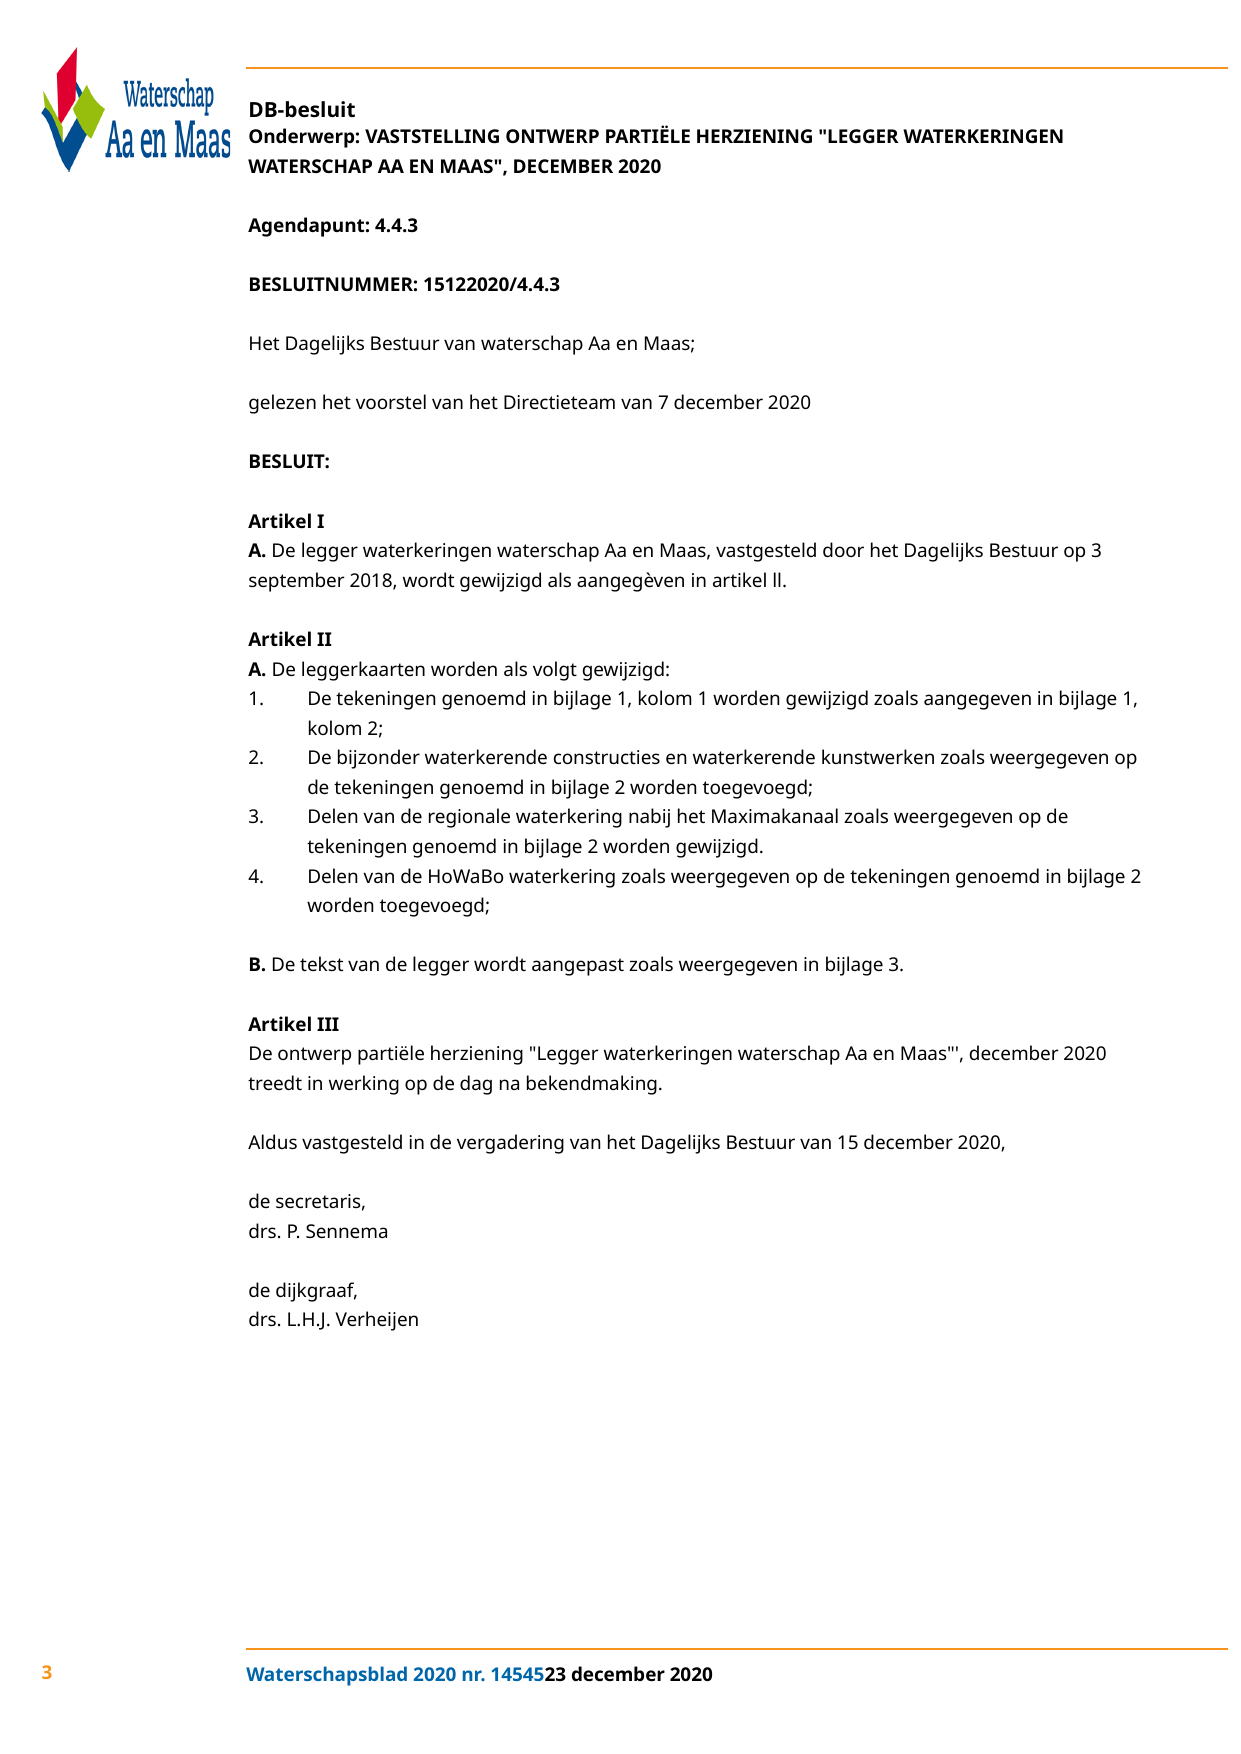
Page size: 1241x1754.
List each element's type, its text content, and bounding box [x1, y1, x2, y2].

text drs. P. Sennema [248, 1218, 1152, 1244]
text A. De legger waterkeringen waterschap Aa en Maas, vastgesteld door het Dagelijks Bestuur op 3 september 2018, wordt gewijzigd als aangegèven in artikel ll. [248, 537, 1152, 593]
list De bijzonder waterkerende constructies en waterkerende kunstwerken zoals weergegeven op de tekeningen genoemd in bijlage 2 worden toegevoegd; [248, 744, 1152, 800]
list Delen van de regionale waterkering nabij het Maximakanaal zoals weergegeven op de tekeningen genoemd in bijlage 2 worden gewijzigd. [248, 804, 1152, 859]
text drs. L.H.J. Verheijen [248, 1307, 1152, 1332]
text de dijkgraaf, [248, 1277, 1152, 1303]
text DB-besluit [248, 95, 1152, 123]
text De ontwerp partiële herziening "Legger waterkeringen waterschap Aa en Maas"', december 2020 treedt in werking op de dag na bekendmaking. [248, 1040, 1152, 1096]
picture [41, 47, 231, 172]
text Artikel III [248, 1011, 1152, 1037]
text gelezen het voorstel van het Directieteam van 7 december 2020 [248, 389, 1152, 415]
text B. De tekst van de legger wordt aangepast zoals weergegeven in bijlage 3. [248, 952, 1152, 977]
text de secretaris, [248, 1188, 1152, 1214]
text BESLUITNUMMER: 15122020/4.4.3 [248, 271, 1152, 297]
text Aldus vastgesteld in de vergadering van het Dagelijks Bestuur van 15 december 2020, [248, 1129, 1152, 1155]
text Het Dagelijks Bestuur van waterschap Aa en Maas; [248, 330, 1152, 356]
list Delen van de HoWaBo waterkering zoals weergegeven op de tekeningen genoemd in bijlage 2 worden toegevoegd; [248, 863, 1152, 918]
text Agendapunt: 4.4.3 [248, 212, 1152, 238]
text Onderwerp: VASTSTELLING ONTWERP PARTIËLE HERZIENING "LEGGER WATERKERINGEN WATERSCHAP AA EN MAAS", DECEMBER 2020 [248, 123, 1152, 179]
text BESLUIT: [248, 449, 1152, 474]
text A. De leggerkaarten worden als volgt gewijzigd: [248, 656, 1152, 682]
list De tekeningen genoemd in bijlage 1, kolom 1 worden gewijzigd zoals aangegeven in bijlage 1, kolom 2; [248, 685, 1152, 741]
text Artikel II [248, 626, 1152, 652]
text Artikel I [248, 508, 1152, 534]
